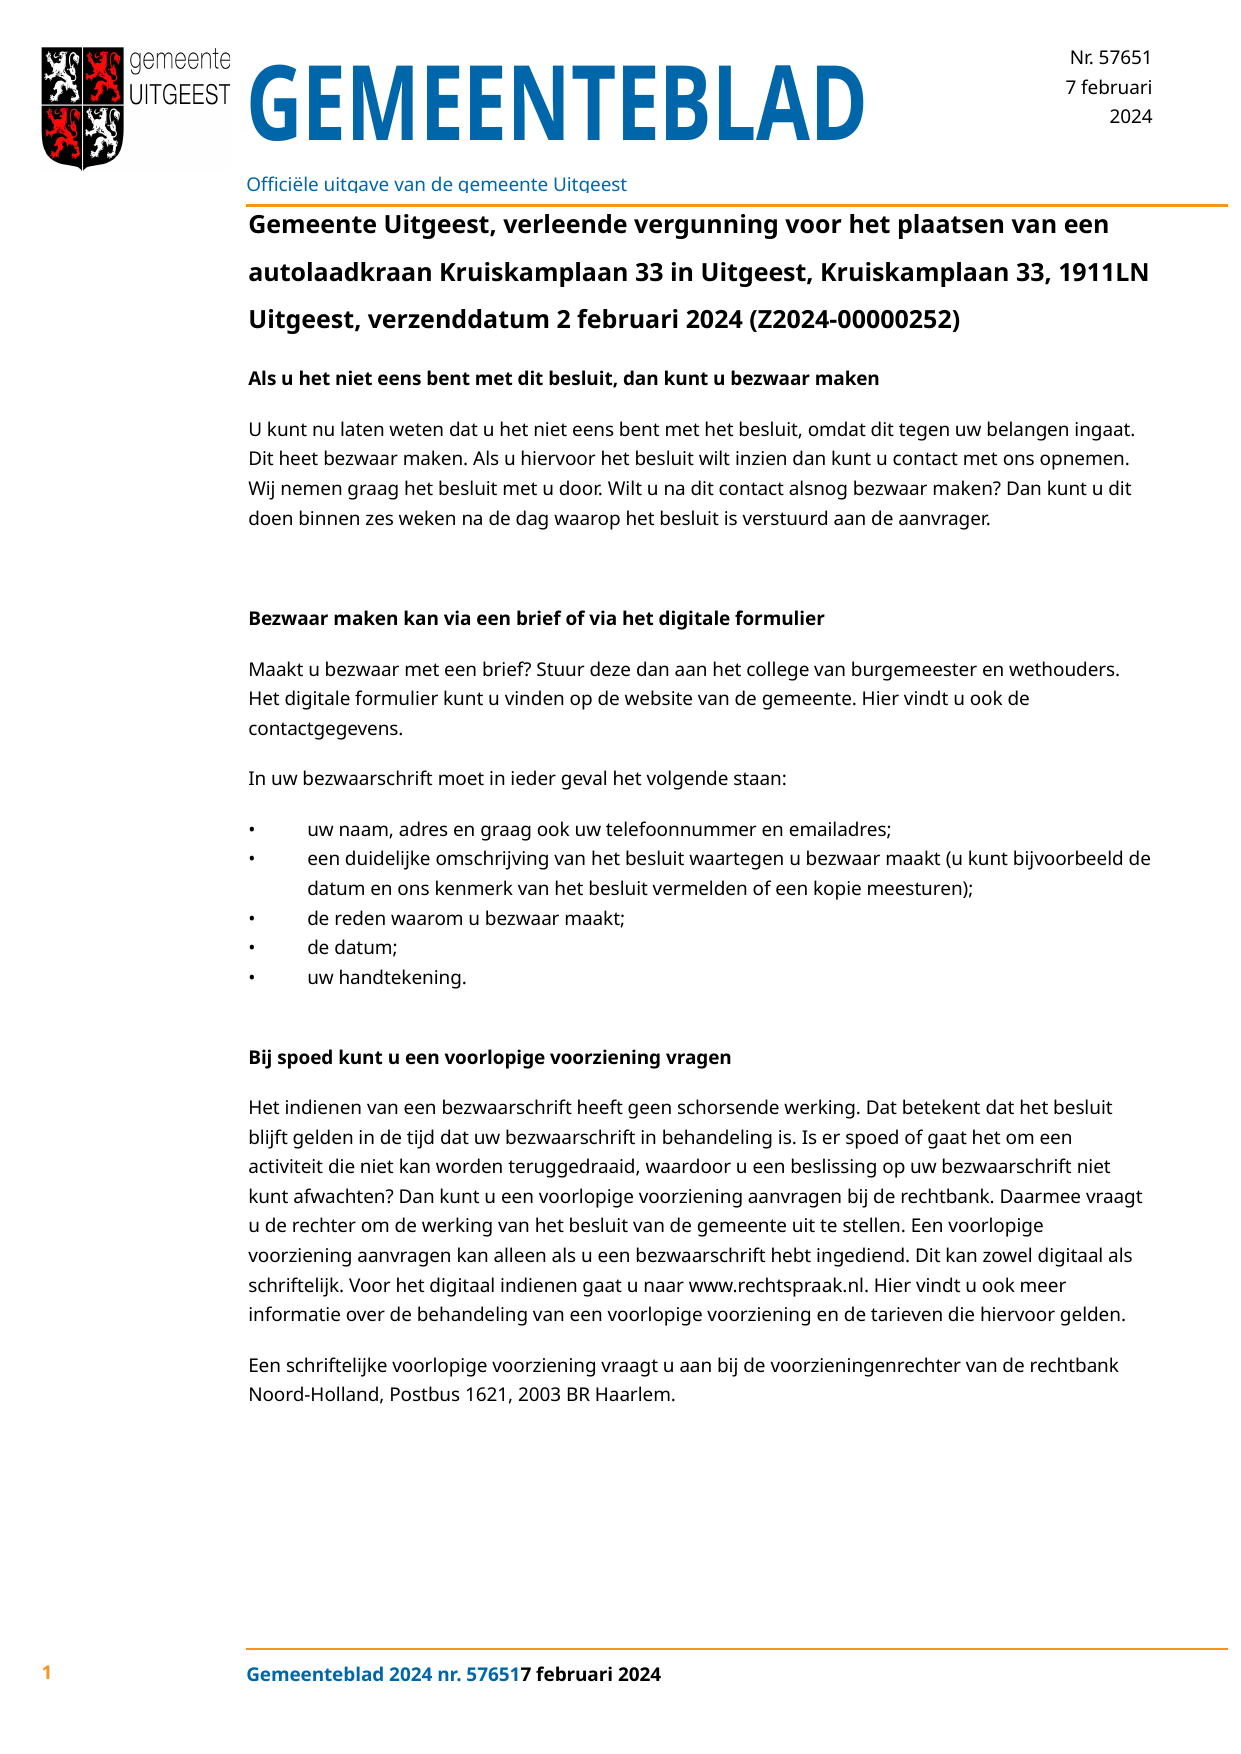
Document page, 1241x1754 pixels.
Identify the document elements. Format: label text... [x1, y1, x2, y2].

picture [41, 47, 231, 172]
text Bezwaar maken kan via een brief of via het digitale formulier [248, 606, 1152, 631]
list uw handtekening. [248, 964, 1152, 989]
text Bij spoed kunt u een voorlopige voorziening vragen [248, 1044, 1152, 1069]
text Maakt u bezwaar met een brief? Stuur deze dan aan het college van burgemeester en wethouders. Het digitale formulier kunt u vinden op de website van de gemeente. Hier vindt u ook de contactgegevens. [248, 656, 1152, 741]
text Als u het niet eens bent met dit besluit, dan kunt u bezwaar maken [248, 366, 1152, 391]
list de datum; [248, 934, 1152, 960]
list een duidelijke omschrijving van het besluit waartegen u bezwaar maakt (u kunt bijvoorbeeld de datum en ons kenmerk van het besluit vermelden of een kopie meesturen); [248, 846, 1152, 901]
text Het indienen van een bezwaarschrift heeft geen schorsende werking. Dat betekent dat het besluit blijft gelden in de tijd dat uw bezwaarschrift in behandeling is. Is er spoed of gaat het om een activiteit die niet kan worden teruggedraaid, waardoor u een beslissing op uw bezwaarschrift niet kunt afwachten? Dan kunt u een voorlopige voorziening aanvragen bij de rechtbank. Daarmee vraagt u de rechter om de werking van het besluit van de gemeente uit te stellen. Een voorlopige voorziening aanvragen kan alleen als u een bezwaarschrift hebt ingediend. Dit kan zowel digitaal als schriftelijk. Voor het digitaal indienen gaat u naar www.rechtspraak.nl. Hier vindt u ook meer informatie over de behandeling van een voorlopige voorziening en de tarieven die hiervoor gelden. [248, 1094, 1152, 1327]
text Een schriftelijke voorlopige voorziening vraagt u aan bij de voorzieningenrechter van de rechtbank Noord-Holland, Postbus 1621, 2003 BR Haarlem. [248, 1352, 1152, 1407]
text In uw bezwaarschrift moet in ieder geval het volgende staan: [248, 766, 1152, 791]
text Gemeente Uitgeest, verleende vergunning voor het plaatsen van een autolaadkraan Kruiskamplaan 33 in Uitgeest, Kruiskamplaan 33, 1911LN Uitgeest, verzenddatum 2 februari 2024 (Z2024-00000252) [248, 207, 1152, 336]
list uw naam, adres en graag ook uw telefoonnummer en emailadres; [248, 816, 1152, 842]
text U kunt nu laten weten dat u het niet eens bent met het besluit, omdat dit tegen uw belangen ingaat. Dit heet bezwaar maken. Als u hiervoor het besluit wilt inzien dan kunt u contact met ons opnemen. Wij nemen graag het besluit met u door. Wilt u na dit contact alsnog bezwaar maken? Dan kunt u dit doen binnen zes weken na de dag waarop het besluit is verstuurd aan de aanvrager. [248, 416, 1152, 530]
list de reden waarom u bezwaar maakt; [248, 905, 1152, 930]
